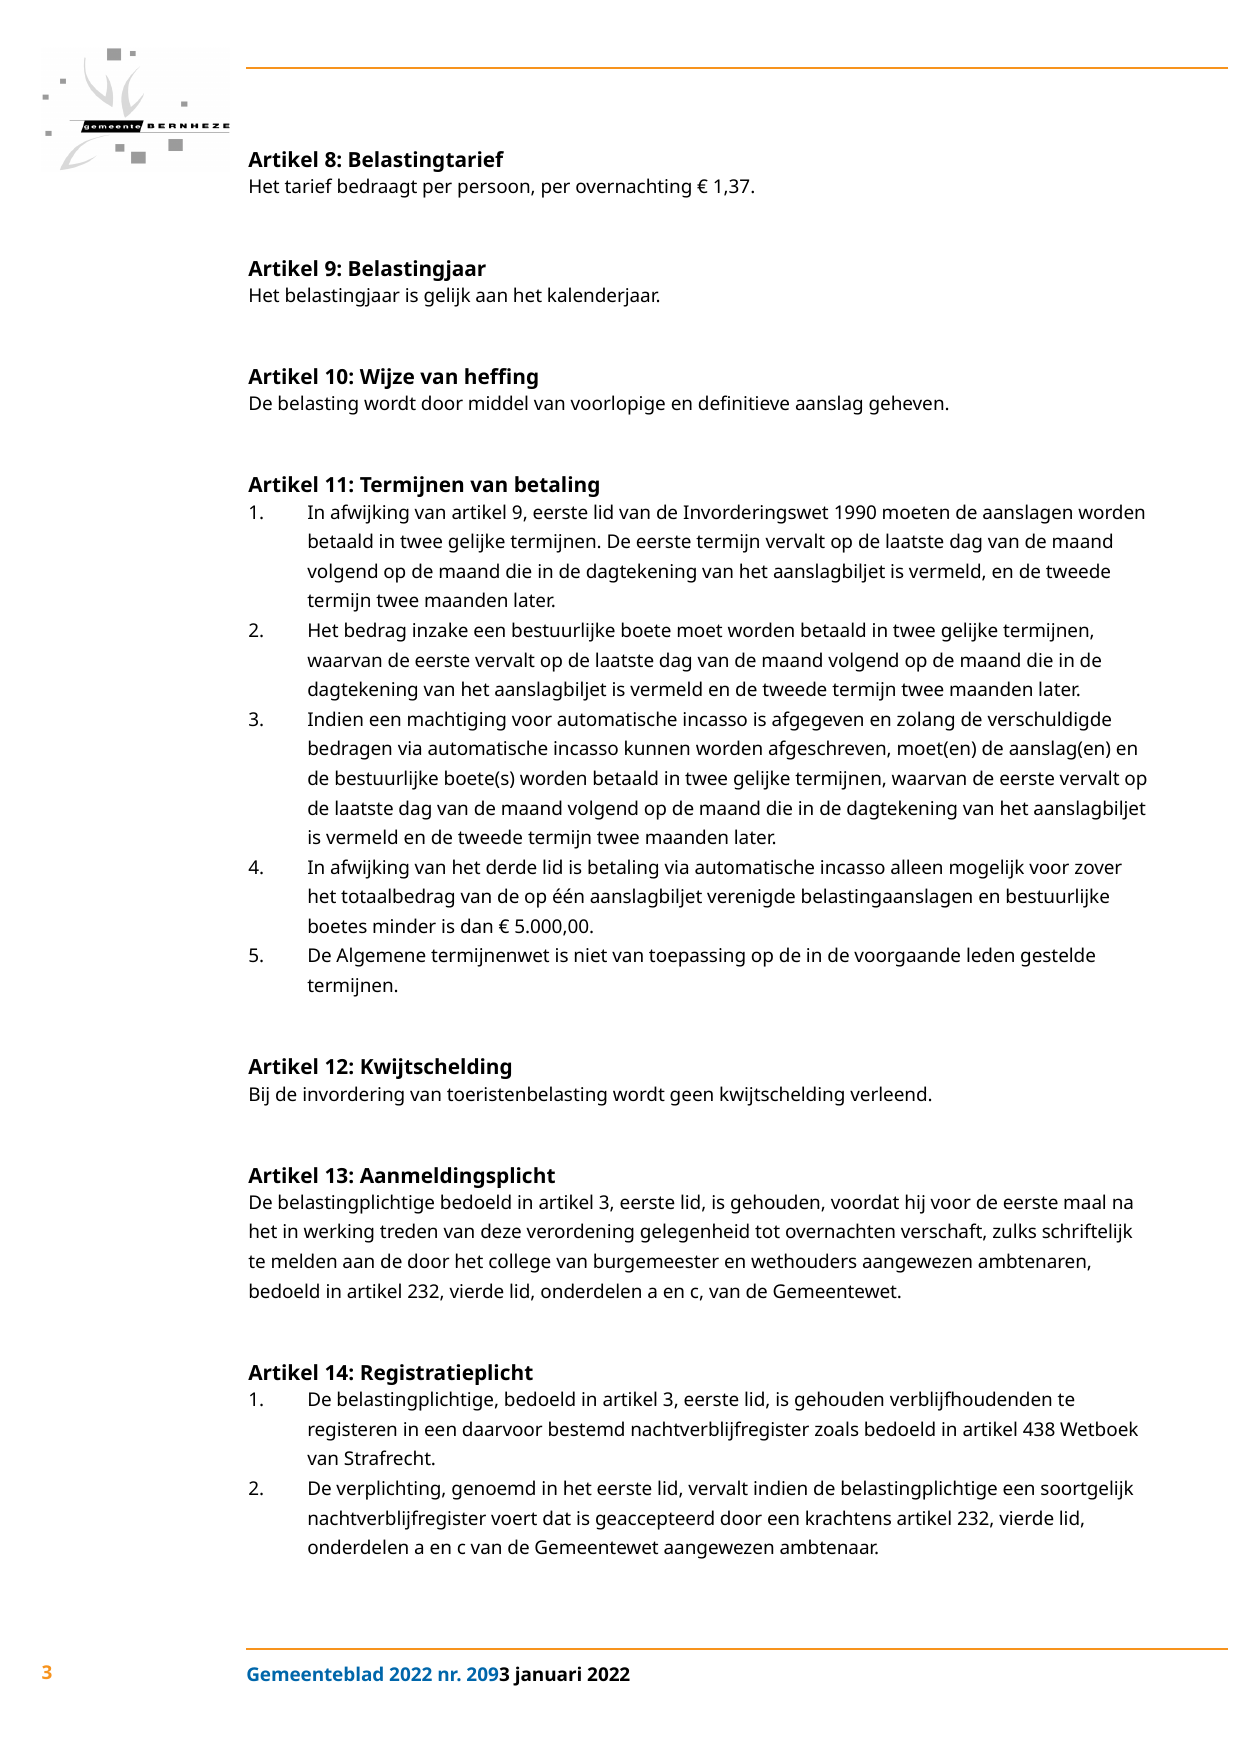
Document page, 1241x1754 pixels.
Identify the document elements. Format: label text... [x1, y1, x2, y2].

text Bij de invordering van toeristenbelasting wordt geen kwijtschelding verleend. [248, 1081, 1152, 1106]
text Artikel 11: Termijnen van betaling [248, 471, 1152, 499]
list Indien een machtiging voor automatische incasso is afgegeven en zolang de verschuldigde bedragen via automatische incasso kunnen worden afgeschreven, moet(en) de aanslag(en) en de bestuurlijke boete(s) worden betaald in twee gelijke termijnen, waarvan de eerste vervalt op de laatste dag van de maand volgend op de maand die in de dagtekening van het aanslagbiljet is vermeld en de tweede termijn twee maanden later. [248, 706, 1152, 850]
text Artikel 13: Aanmeldingsplicht [248, 1161, 1152, 1189]
list Het bedrag inzake een bestuurlijke boete moet worden betaald in twee gelijke termijnen, waarvan de eerste vervalt op de laatste dag van de maand volgend op de maand die in de dagtekening van het aanslagbiljet is vermeld en de tweede termijn twee maanden later. [248, 617, 1152, 702]
list In afwijking van het derde lid is betaling via automatische incasso alleen mogelijk voor zover het totaalbedrag van de op één aanslagbiljet verenigde belastingaanslagen en bestuurlijke boetes minder is dan € 5.000,00. [248, 854, 1152, 939]
text Artikel 10: Wijze van heffing [248, 362, 1152, 391]
list De Algemene termijnenwet is niet van toepassing op de in de voorgaande leden gestelde termijnen. [248, 943, 1152, 998]
text Artikel 8: Belastingtarief [248, 145, 1152, 174]
picture [41, 47, 231, 172]
text De belastingplichtige bedoeld in artikel 3, eerste lid, is gehouden, voordat hij voor de eerste maal na het in werking treden van deze verordening gelegenheid tot overnachten verschaft, zulks schriftelijk te melden aan de door het college van burgemeester en wethouders aangewezen ambtenaren, bedoeld in artikel 232, vierde lid, onderdelen a en c, van de Gemeentewet. [248, 1189, 1152, 1304]
text Artikel 9: Belastingjaar [248, 254, 1152, 282]
text De belasting wordt door middel van voorlopige en definitieve aanslag geheven. [248, 391, 1152, 416]
text Het belastingjaar is gelijk aan het kalenderjaar. [248, 282, 1152, 308]
text Artikel 14: Registratieplicht [248, 1358, 1152, 1386]
text Het tarief bedraagt per persoon, per overnachting € 1,37. [248, 174, 1152, 199]
list In afwijking van artikel 9, eerste lid van de Invorderingswet 1990 moeten de aanslagen worden betaald in twee gelijke termijnen. De eerste termijn vervalt op de laatste dag van de maand volgend op de maand die in de dagtekening van het aanslagbiljet is vermeld, en de tweede termijn twee maanden later. [248, 499, 1152, 613]
list De belastingplichtige, bedoeld in artikel 3, eerste lid, is gehouden verblijfhoudenden te registeren in een daarvoor bestemd nachtverblijfregister zoals bedoeld in artikel 438 Wetboek van Strafrecht. [248, 1386, 1152, 1471]
list De verplichting, genoemd in het eerste lid, vervalt indien de belastingplichtige een soortgelijk nachtverblijfregister voert dat is geaccepteerd door een krachtens artikel 232, vierde lid, onderdelen a en c van de Gemeentewet aangewezen ambtenaar. [248, 1475, 1152, 1560]
text Artikel 12: Kwijtschelding [248, 1052, 1152, 1081]
